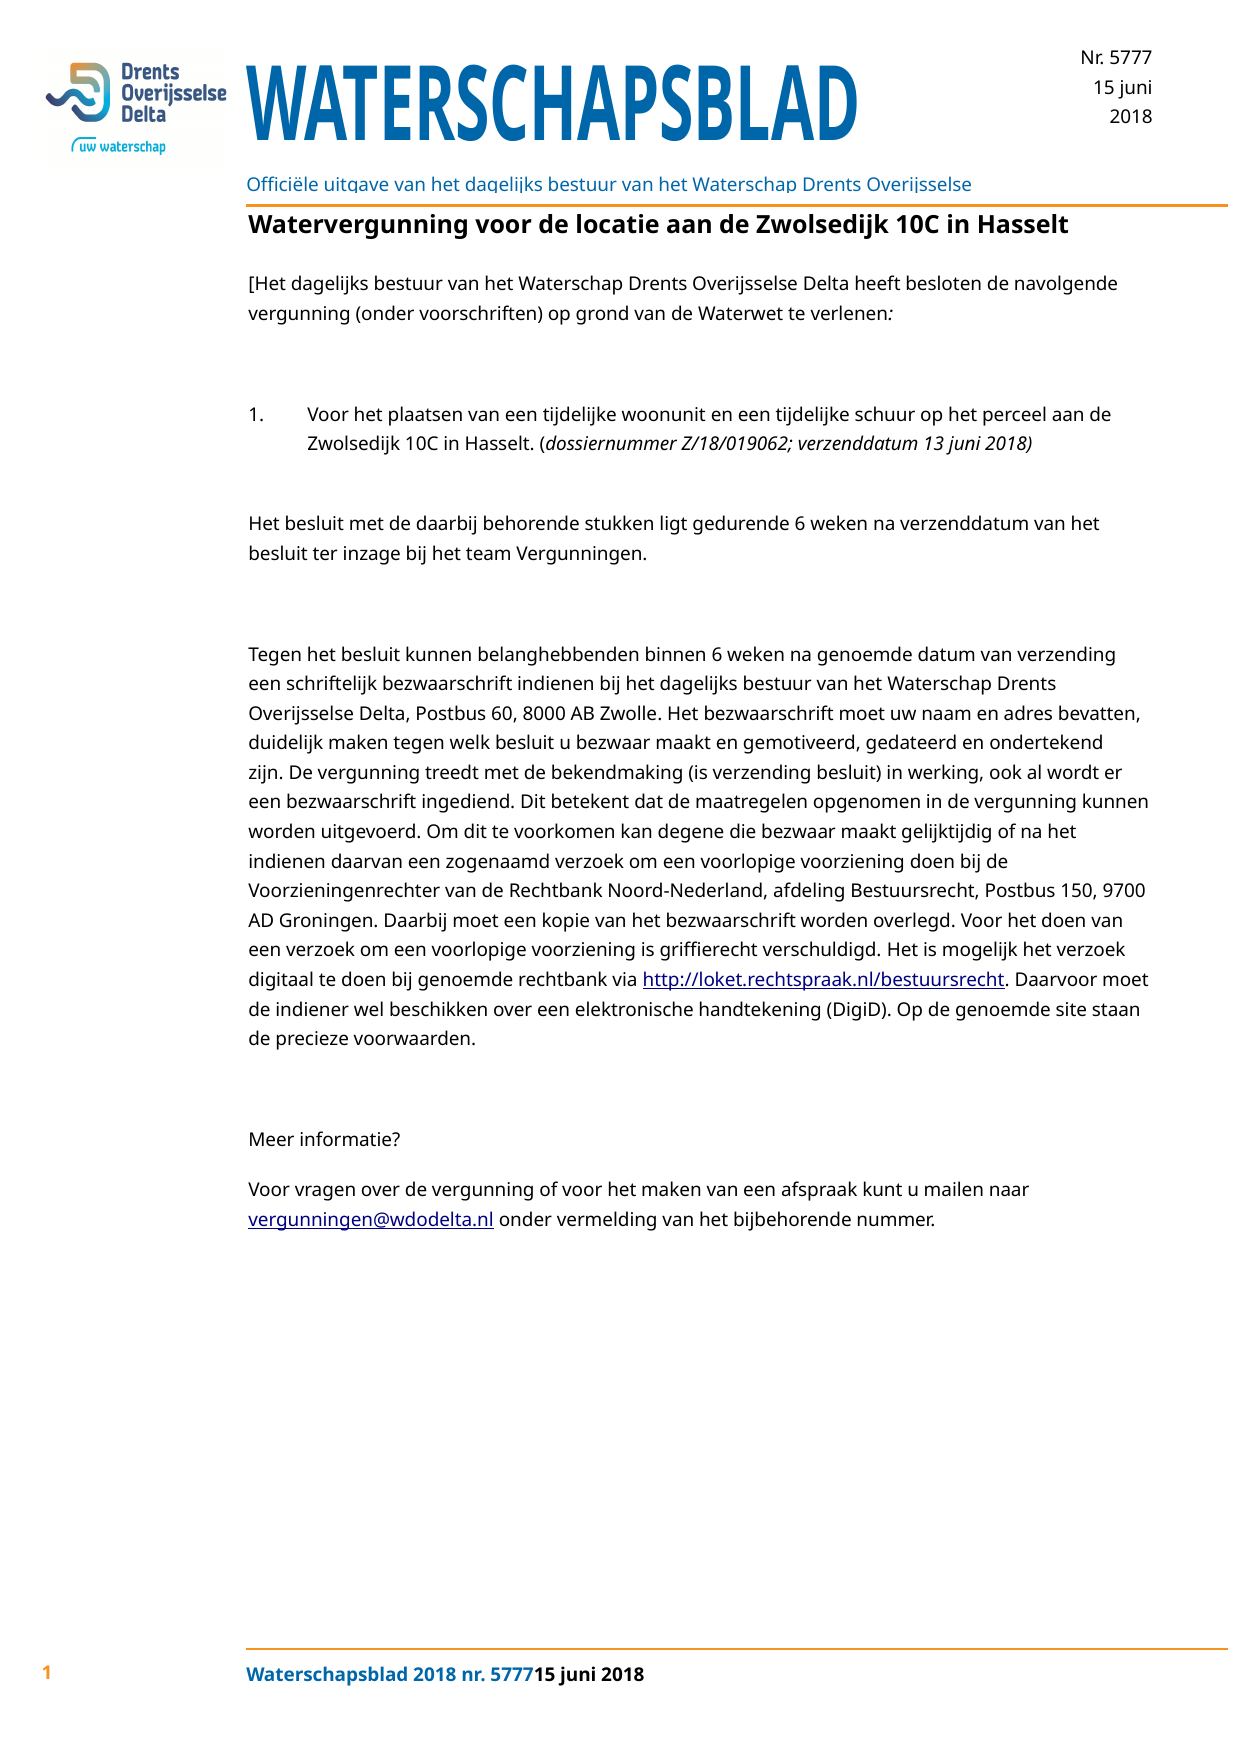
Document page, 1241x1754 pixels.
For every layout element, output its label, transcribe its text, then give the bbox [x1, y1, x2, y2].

text [Het dagelijks bestuur van het Waterschap Drents Overijsselse Delta heeft besloten de navolgende vergunning (onder voorschriften) op grond van de Waterwet te verlenen: [248, 270, 1152, 326]
text Het besluit met de daarbij behorende stukken ligt gedurende 6 weken na verzenddatum van het besluit ter inzage bij het team Vergunningen. [248, 510, 1152, 566]
picture [41, 47, 231, 172]
list Voor het plaatsen van een tijdelijke woonunit en een tijdelijke schuur op het perceel aan de Zwolsedijk 10C in Hasselt. (dossiernummer Z/18/019062; verzenddatum 13 juni 2018) [248, 401, 1152, 456]
text Watervergunning voor de locatie aan de Zwolsedijk 10C in Hasselt [248, 207, 1152, 241]
text Tegen het besluit kunnen belanghebbenden binnen 6 weken na genoemde datum van verzending een schriftelijk bezwaarschrift indienen bij het dagelijks bestuur van het Waterschap Drents Overijsselse Delta, Postbus 60, 8000 AB Zwolle. Het bezwaarschrift moet uw naam en adres bevatten, duidelijk maken tegen welk besluit u bezwaar maakt en gemotiveerd, gedateerd en ondertekend zijn. De vergunning treedt met de bekendmaking (is verzending besluit) in werking, ook al wordt er een bezwaarschrift ingediend. Dit betekent dat de maatregelen opgenomen in de vergunning kunnen worden uitgevoerd. Om dit te voorkomen kan degene die bezwaar maakt gelijktijdig of na het indienen daarvan een zogenaamd verzoek om een voorlopige voorziening doen bij de Voorzieningenrechter van de Rechtbank Noord-Nederland, afdeling Bestuursrecht, Postbus 150, 9700 AD Groningen. Daarbij moet een kopie van het bezwaarschrift worden overlegd. Voor het doen van een verzoek om een voorlopige voorziening is griffierecht verschuldigd. Het is mogelijk het verzoek digitaal te doen bij genoemde rechtbank via http://loket.rechtspraak.nl/bestuursrecht. Daarvoor moet de indiener wel beschikken over een elektronische handtekening (DigiD). Op de genoemde site staan de precieze voorwaarden. [248, 641, 1152, 1051]
text Meer informatie? [248, 1126, 1152, 1152]
text Voor vragen over de vergunning of voor het maken van een afspraak kunt u mailen naar vergunningen@wdodelta.nl onder vermelding van het bijbehorende nummer. [248, 1177, 1152, 1232]
